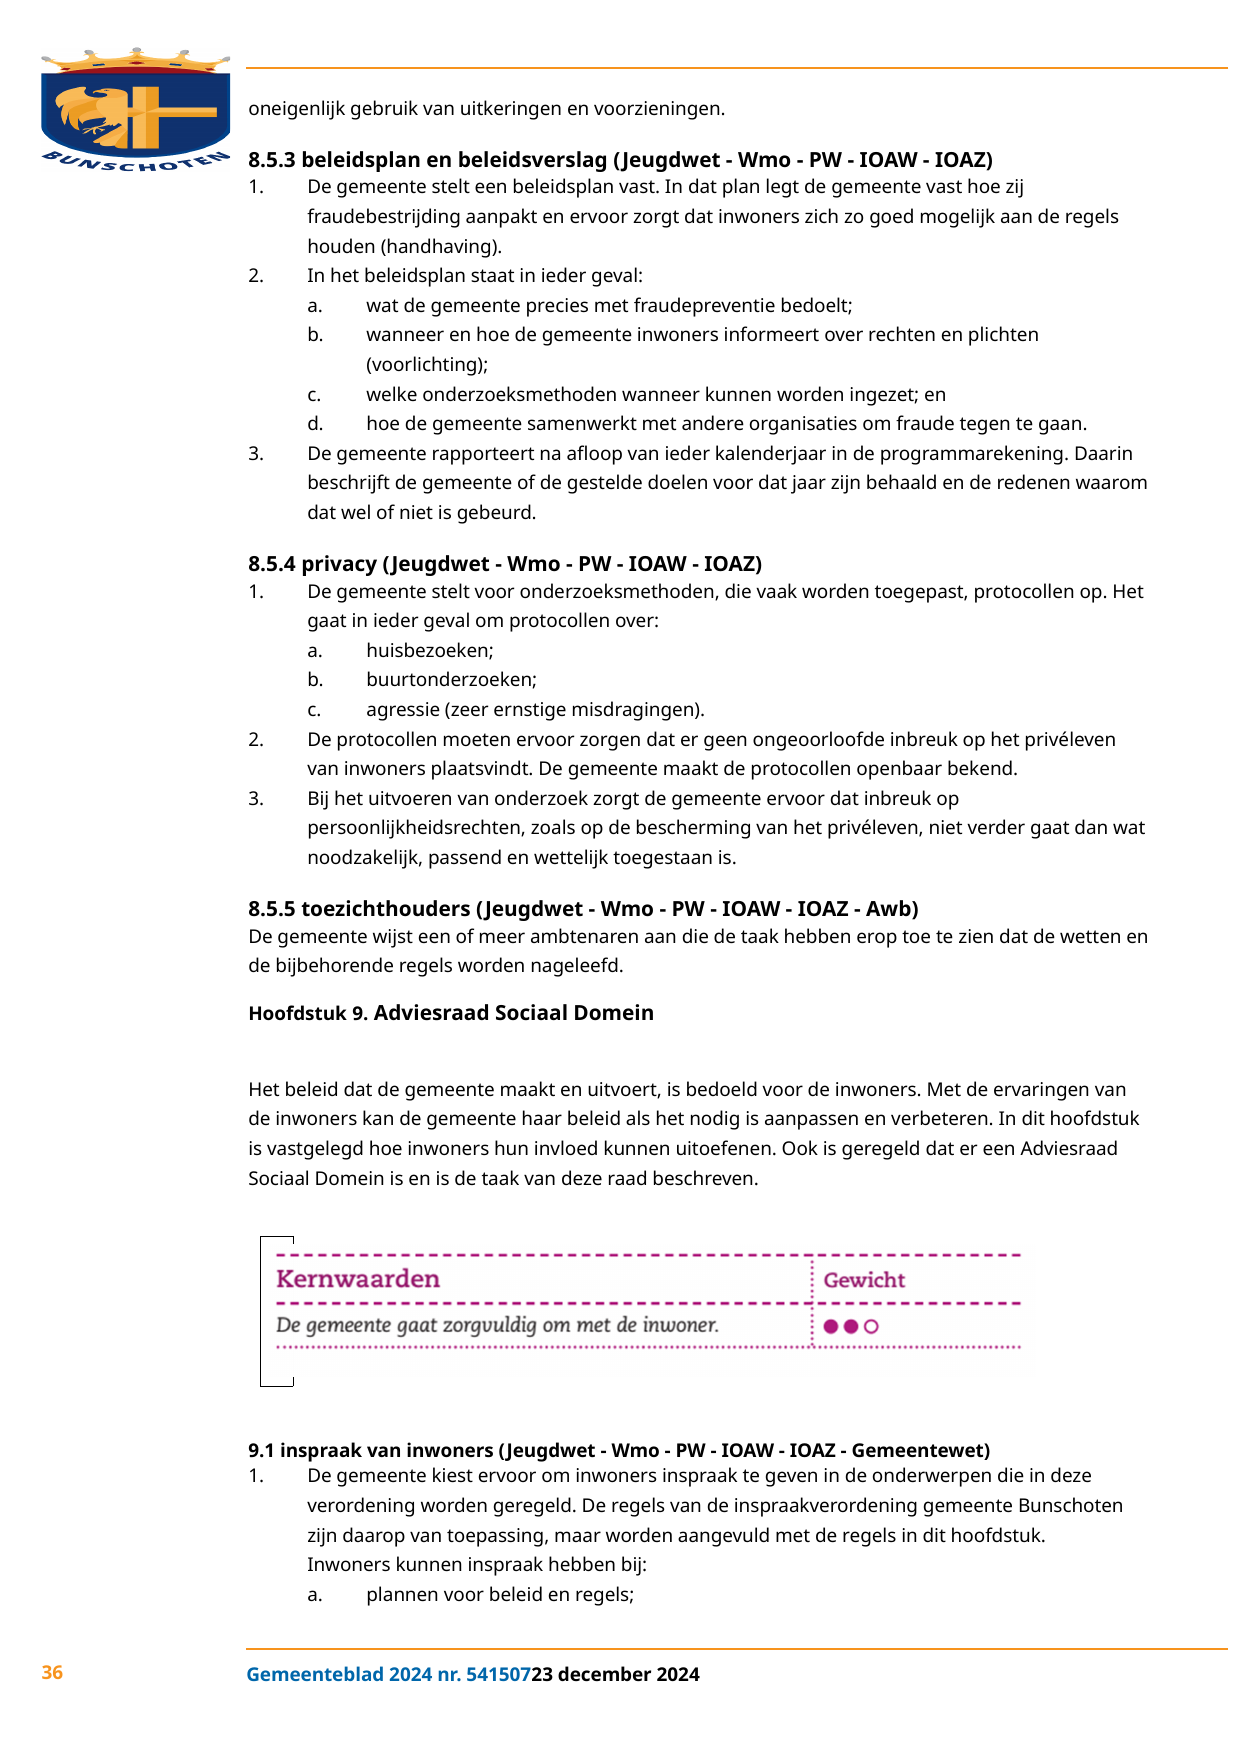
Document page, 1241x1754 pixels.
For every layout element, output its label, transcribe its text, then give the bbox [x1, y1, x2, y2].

picture [268, 1244, 1037, 1377]
list De gemeente stelt voor onderzoeksmethoden, die vaak worden toegepast, protocollen op. Het gaat in ieder geval om protocollen over: [248, 578, 1152, 633]
list wanneer en hoe de gemeente inwoners informeert over rechten en plichten (voorlichting); [307, 322, 1152, 377]
text 8.5.5 toezichthouders (Jeugdwet - Wmo - PW - IOAW - IOAZ - Awb) [248, 894, 1152, 923]
list huisbezoeken; [307, 637, 1152, 663]
picture [41, 47, 231, 172]
list buurtonderzoeken; [307, 667, 1152, 692]
text 9.1 inspraak van inwoners (Jeugdwet - Wmo - PW - IOAW - IOAZ - Gemeentewet) [248, 1437, 1152, 1463]
list wat de gemeente precies met fraudepreventie bedoelt; [307, 292, 1152, 318]
list Bij het uitvoeren van onderzoek zorgt de gemeente ervoor dat inbreuk op persoonlijkheidsrechten, zoals op de bescherming van het privé­leven, niet verder gaat dan wat noodzakelijk, passend en wettelijk toegestaan is. [248, 785, 1152, 870]
text De gemeente wijst een of meer ambtenaren aan die de taak hebben erop toe te zien dat de wetten en de bijbehorende regels worden nageleefd. [248, 923, 1152, 978]
list In het beleidsplan staat in ieder geval: [248, 262, 1152, 288]
text 8.5.3 beleidsplan en beleidsverslag (Jeugdwet - Wmo - PW - IOAW - IOAZ) [248, 145, 1152, 174]
list De gemeente kiest ervoor om inwoners inspraak te geven in de onderwerpen die in deze verordening worden geregeld. De regels van de inspraakverordening gemeente Bunschoten zijn daarop van toepassing, maar worden aangevuld met de regels in dit hoofdstuk. [248, 1463, 1152, 1547]
list plannen voor beleid en regels; [307, 1581, 1152, 1607]
text oneigenlijk gebruik van uitkeringen en voorzieningen. [248, 95, 1152, 121]
list De gemeente stelt een beleidsplan vast. In dat plan legt de gemeente vast hoe zij fraudebestrijding aanpakt en ervoor zorgt dat inwoners zich zo goed mogelijk aan de regels houden (handhaving). [248, 174, 1152, 258]
text Hoofdstuk 9. Adviesraad Sociaal Domein [248, 998, 1152, 1027]
list De protocollen moeten ervoor zorgen dat er geen ongeoorloofde inbreuk op het privé­leven van inwoners plaatsvindt. De gemeente maakt de protocollen openbaar bekend. [248, 726, 1152, 781]
text Het beleid dat de gemeente maakt en uitvoert, is bedoeld voor de inwoners. Met de ervaringen van de inwoners kan de gemeente haar beleid als het nodig is aanpassen en verbeteren. In dit hoofdstuk is vastgelegd hoe inwoners hun invloed kunnen uitoefenen. Ook is geregeld dat er een Adviesraad Sociaal Domein is en is de taak van deze raad beschreven. [248, 1076, 1152, 1190]
list welke onderzoeksmethoden wanneer kunnen worden ingezet; en [307, 381, 1152, 406]
text 8.5.4 privacy (Jeugdwet - Wmo - PW - IOAW - IOAZ) [248, 549, 1152, 578]
list Inwoners kunnen inspraak hebben bij: [248, 1551, 1152, 1577]
list hoe de gemeente samenwerkt met andere organisaties om fraude tegen te gaan. [307, 410, 1152, 436]
list De gemeente rapporteert na afloop van ieder kalenderjaar in de programmarekening. Daarin beschrijft de gemeente of de gestelde doelen voor dat jaar zijn behaald en de redenen waarom dat wel of niet is gebeurd. [248, 440, 1152, 525]
list agressie (zeer ernstige misdragingen). [307, 696, 1152, 722]
